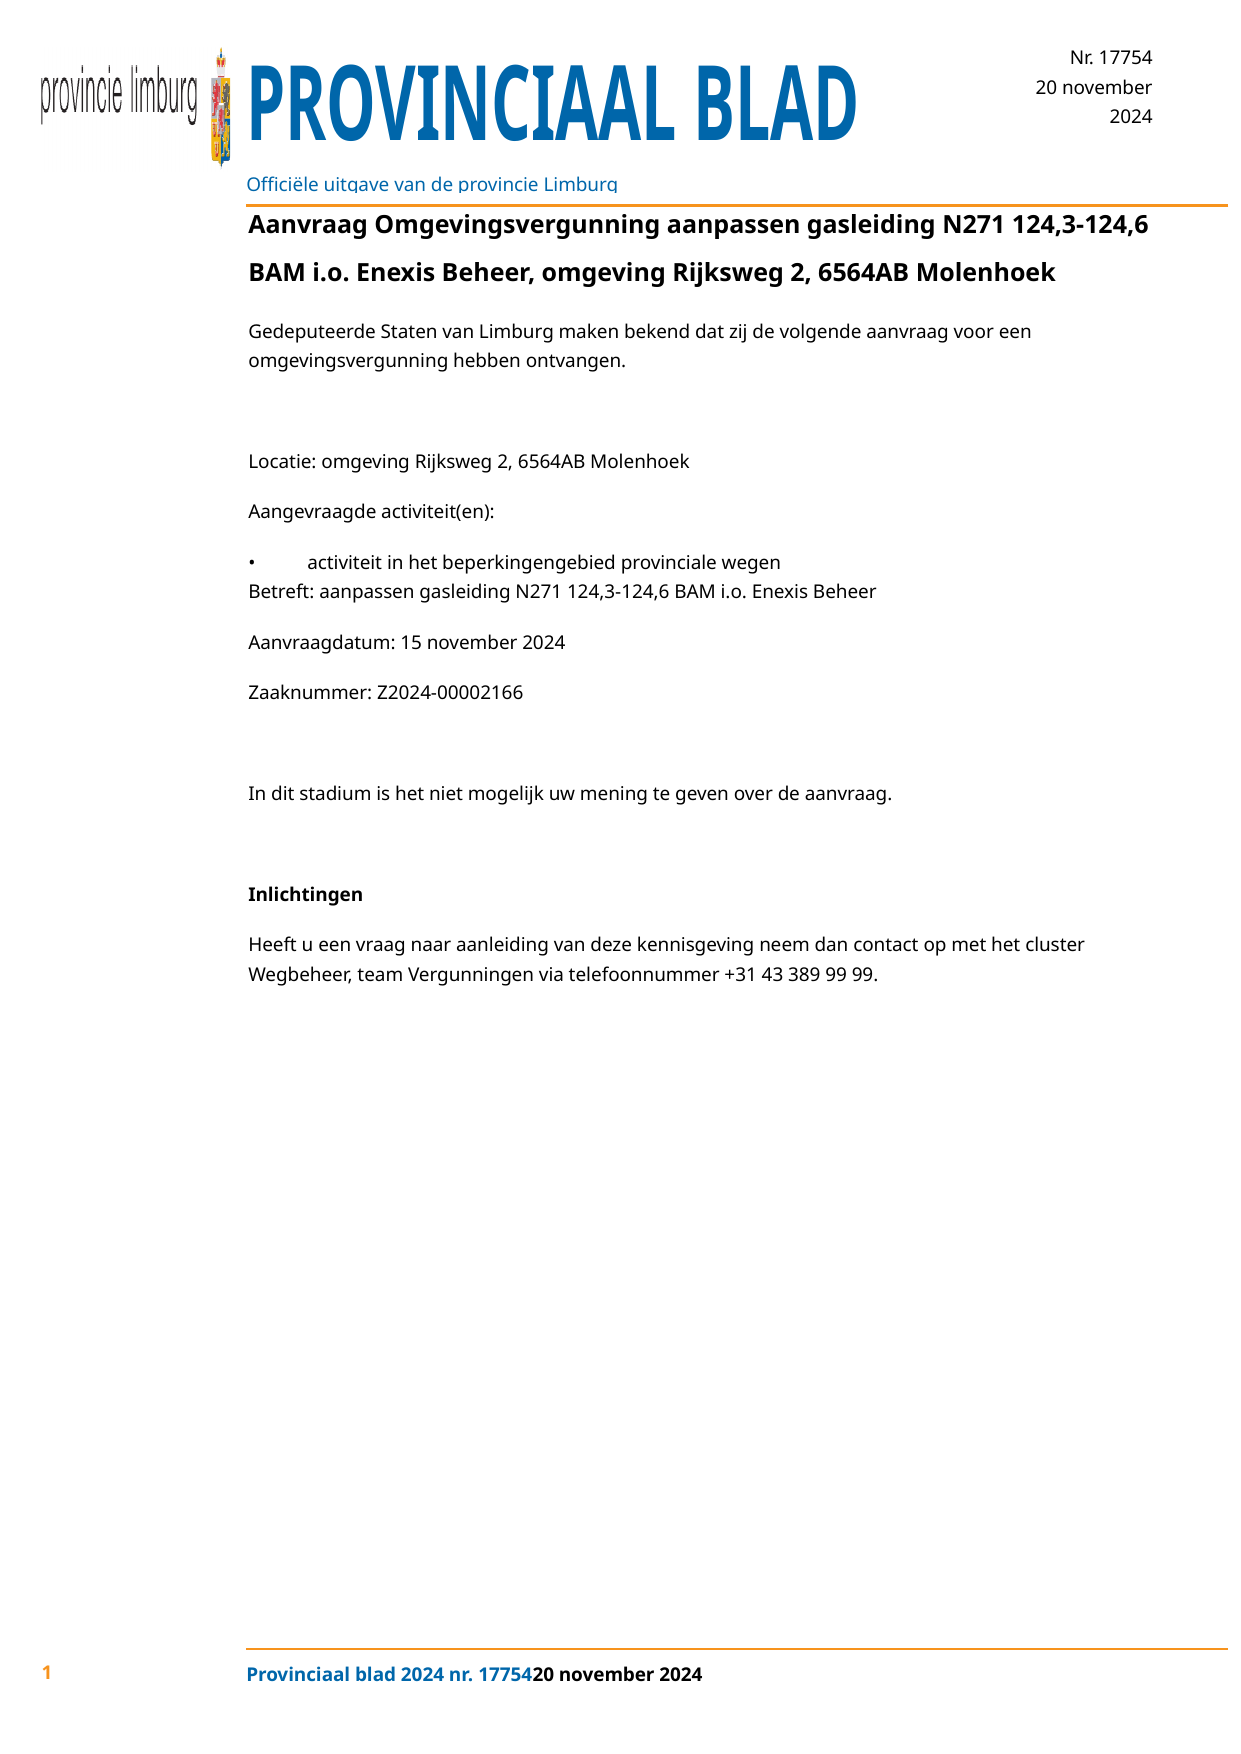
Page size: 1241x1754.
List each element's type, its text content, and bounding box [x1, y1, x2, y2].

text Aanvraag Omgevingsvergunning aanpassen gasleiding N271 124,3-124,6 BAM i.o. Enexis Beheer, omgeving Rijksweg 2, 6564AB Molenhoek [248, 207, 1152, 288]
text Aangevraagde activiteit(en): [248, 499, 1152, 524]
picture [41, 47, 231, 172]
text Betreft: aanpassen gasleiding N271 124,3-124,6 BAM i.o. Enexis Beheer [248, 579, 1152, 604]
text Inlichtingen [248, 881, 1152, 907]
text Aanvraagdatum: 15 november 2024 [248, 629, 1152, 655]
text Locatie: omgeving Rijksweg 2, 6564AB Molenhoek [248, 448, 1152, 474]
text Gedeputeerde Staten van Limburg maken bekend dat zij de volgende aanvraag voor een omgevingsvergunning hebben ontvangen. [248, 318, 1152, 373]
text Zaaknummer: Z2024-00002166 [248, 679, 1152, 705]
text Heeft u een vraag naar aanleiding van deze kennisgeving neem dan contact op met het cluster Wegbeheer, team Vergunningen via telefoonnummer +31 43 389 99 99. [248, 932, 1152, 987]
text In dit stadium is het niet mogelijk uw mening te geven over de aanvraag. [248, 780, 1152, 806]
list activiteit in het beperkingengebied provinciale wegen [248, 549, 1152, 575]
